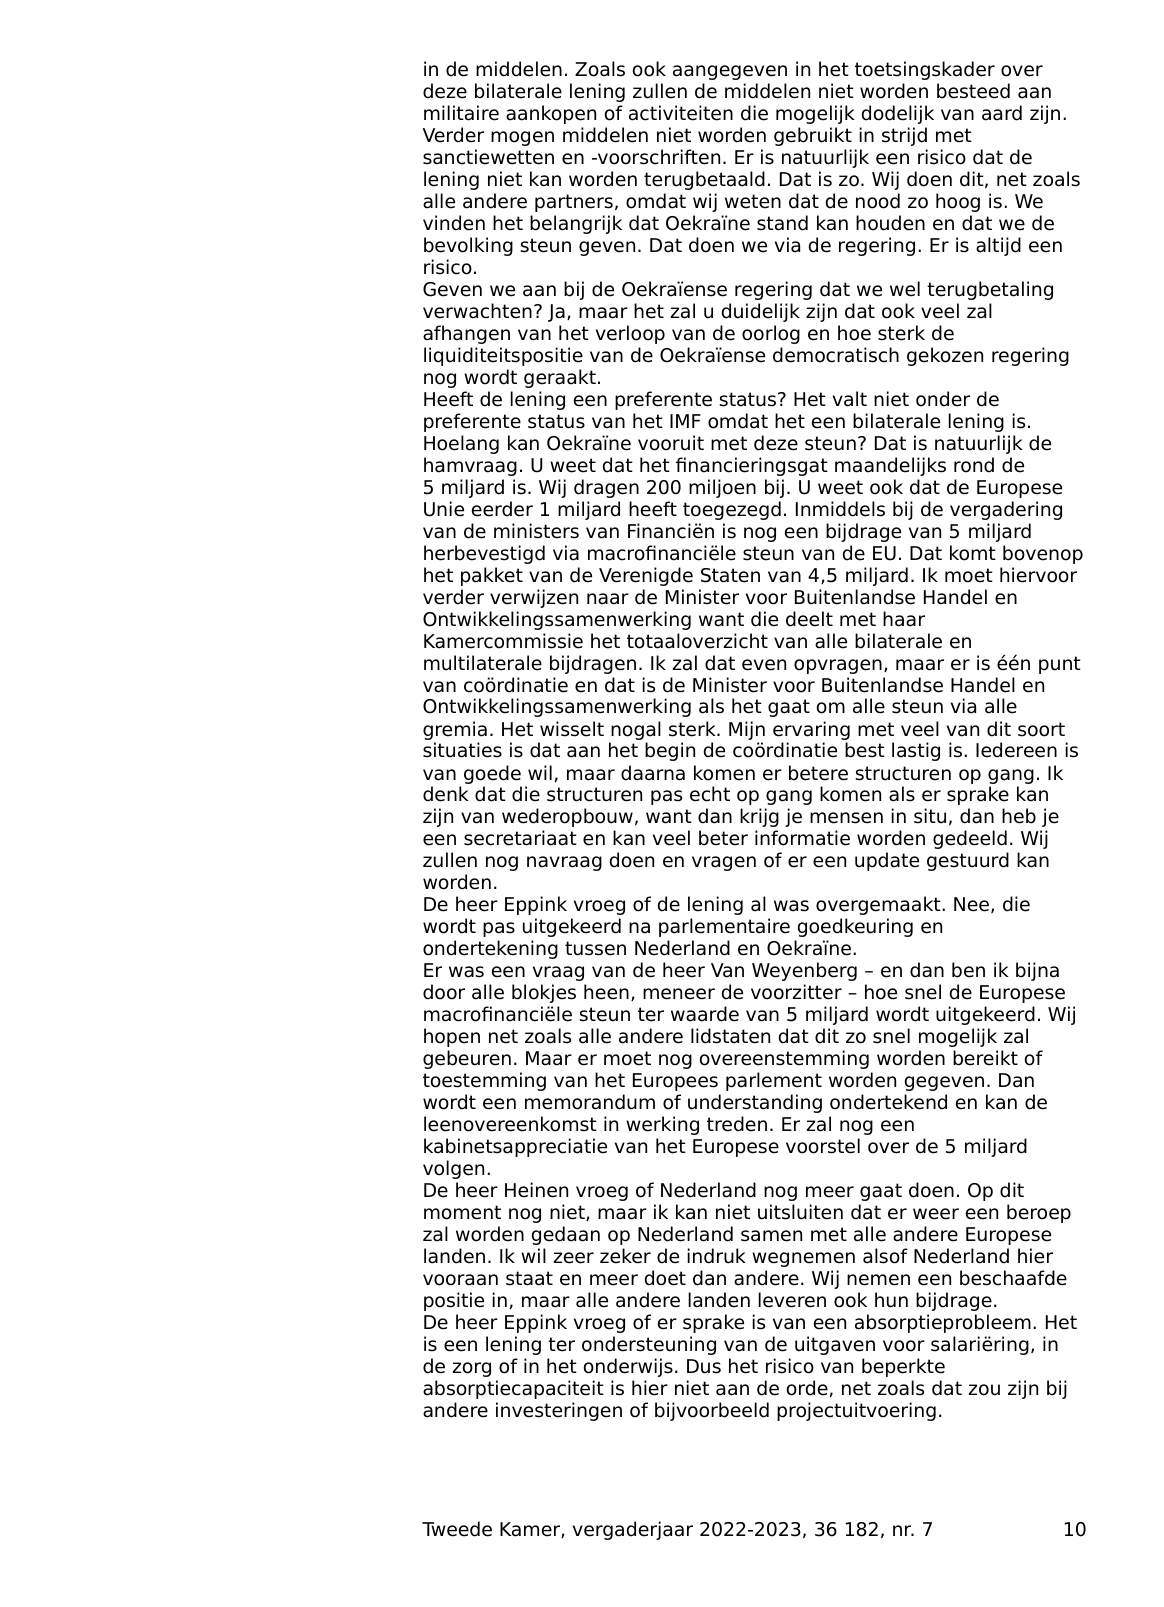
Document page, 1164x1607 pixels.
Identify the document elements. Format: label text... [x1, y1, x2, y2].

text Er was een vraag van de heer Van Weyenberg – en dan ben ik bijna door alle blokjes heen, meneer de voorzitter – hoe snel de Europese macrofinanciële steun ter waarde van 5 miljard wordt uitgekeerd. Wij hopen net zoals alle andere lidstaten dat dit zo snel mogelijk zal gebeuren. Maar er moet nog overeenstemming worden bereikt of toestemming van het Europees parlement worden gegeven. Dan wordt een memorandum of understanding ondertekend en kan de leenovereenkomst in werking treden. Er zal nog een kabinetsappreciatie van het Europese voorstel over de 5 miljard volgen. [422, 960, 1087, 1180]
text Geven we aan bij de Oekraïense regering dat we wel terugbetaling verwachten? Ja, maar het zal u duidelijk zijn dat ook veel zal afhangen van het verloop van de oorlog en hoe sterk de liquiditeitspositie van de Oekraïense democratisch gekozen regering nog wordt geraakt. [422, 279, 1087, 389]
text Heeft de lening een preferente status? Het valt niet onder de preferente status van het IMF omdat het een bilaterale lening is. [422, 389, 1087, 433]
text Hoelang kan Oekraïne vooruit met deze steun? Dat is natuurlijk de hamvraag. U weet dat het financieringsgat maandelijks rond de 5 miljard is. Wij dragen 200 miljoen bij. U weet ook dat de Europese Unie eerder 1 miljard heeft toegezegd. Inmiddels bij de vergadering van de ministers van Financiën is nog een bijdrage van 5 miljard herbevestigd via macrofinanciële steun van de EU. Dat komt bovenop het pakket van de Verenigde Staten van 4,5 miljard. Ik moet hiervoor verder verwijzen naar de Minister voor Buitenlandse Handel en Ontwikkelingssamenwerking want die deelt met haar Kamercommissie het totaaloverzicht van alle bilaterale en multilaterale bijdragen. Ik zal dat even opvragen, maar er is één punt van coördinatie en dat is de Minister voor Buitenlandse Handel en Ontwikkelingssamenwerking als het gaat om alle steun via alle gremia. Het wisselt nogal sterk. Mijn ervaring met veel van dit soort situaties is dat aan het begin de coördinatie best lastig is. Iedereen is van goede wil, maar daarna komen er betere structuren op gang. Ik denk dat die structuren pas echt op gang komen als er sprake kan zijn van wederopbouw, want dan krijg je mensen in situ, dan heb je een secretariaat en kan veel beter informatie worden gedeeld. Wij zullen nog navraag doen en vragen of er een update gestuurd kan worden. [422, 433, 1087, 894]
text De heer Eppink vroeg of er sprake is van een absorptieprobleem. Het is een lening ter ondersteuning van de uitgaven voor salariëring, in de zorg of in het onderwijs. Dus het risico van beperkte absorptiecapaciteit is hier niet aan de orde, net zoals dat zou zijn bij andere investeringen of bijvoorbeeld projectuitvoering. [422, 1312, 1087, 1422]
text De heer Eppink vroeg of de lening al was overgemaakt. Nee, die wordt pas uitgekeerd na parlementaire goedkeuring en ondertekening tussen Nederland en Oekraïne. [422, 894, 1087, 960]
text De heer Heinen vroeg of Nederland nog meer gaat doen. Op dit moment nog niet, maar ik kan niet uitsluiten dat er weer een beroep zal worden gedaan op Nederland samen met alle andere Europese landen. Ik wil zeer zeker de indruk wegnemen alsof Nederland hier vooraan staat en meer doet dan andere. Wij nemen een beschaafde positie in, maar alle andere landen leveren ook hun bijdrage. [422, 1180, 1087, 1312]
text in de middelen. Zoals ook aangegeven in het toetsingskader over deze bilaterale lening zullen de middelen niet worden besteed aan militaire aankopen of activiteiten die mogelijk dodelijk van aard zijn. Verder mogen middelen niet worden gebruikt in strijd met sanctiewetten en -voorschriften. Er is natuurlijk een risico dat de lening niet kan worden terugbetaald. Dat is zo. Wij doen dit, net zoals alle andere partners, omdat wij weten dat de nood zo hoog is. We vinden het belangrijk dat Oekraïne stand kan houden en dat we de bevolking steun geven. Dat doen we via de regering. Er is altijd een risico. [422, 59, 1087, 279]
